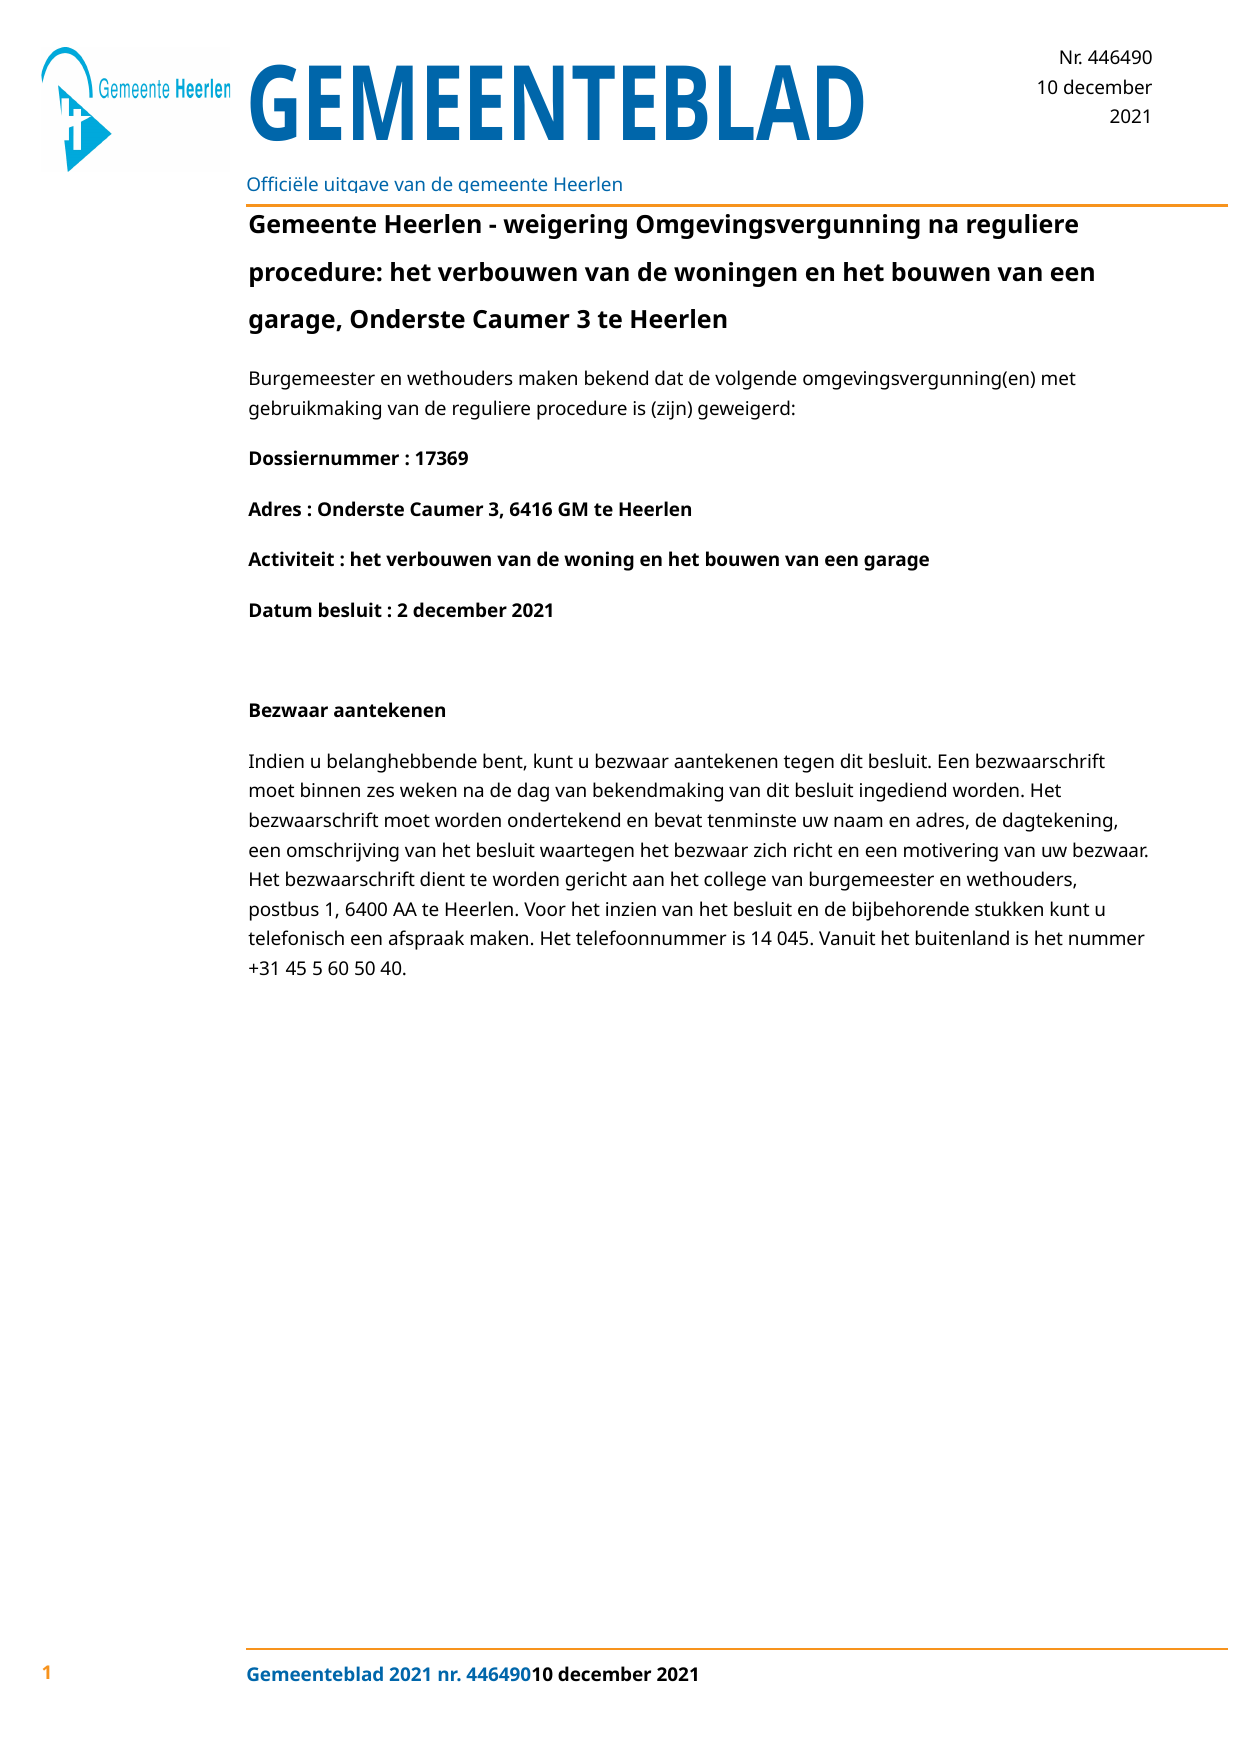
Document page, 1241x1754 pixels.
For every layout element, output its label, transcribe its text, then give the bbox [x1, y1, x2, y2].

text Indien u belanghebbende bent, kunt u bezwaar aantekenen tegen dit besluit. Een bezwaarschrift moet binnen zes weken na de dag van bekendmaking van dit besluit ingediend worden. Het bezwaarschrift moet worden ondertekend en bevat tenminste uw naam en adres, de dagtekening, een omschrijving van het besluit waartegen het bezwaar zich richt en een motivering van uw bezwaar. Het bezwaarschrift dient te worden gericht aan het college van burgemeester en wethouders, postbus 1, 6400 AA te Heerlen. Voor het inzien van het besluit en de bijbehorende stukken kunt u telefonisch een afspraak maken. Het telefoonnummer is 14 045. Vanuit het buitenland is het nummer +31 45 5 60 50 40. [248, 748, 1152, 981]
text Datum besluit : 2 december 2021 [248, 597, 1152, 622]
text Gemeente Heerlen - weigering Omgevingsvergunning na reguliere procedure: het verbouwen van de woningen en het bouwen van een garage, Onderste Caumer 3 te Heerlen [248, 207, 1152, 336]
text Adres : Onderste Caumer 3, 6416 GM te Heerlen [248, 496, 1152, 522]
picture [41, 47, 59, 70]
text Activiteit : het verbouwen van de woning en het bouwen van een garage [248, 546, 1152, 572]
text Bezwaar aantekenen [248, 698, 1152, 723]
text Dossiernummer : 17369 [248, 446, 1152, 471]
picture [41, 47, 231, 172]
text Burgemeester en wethouders maken bekend dat de volgende omgevingsvergunning(en) met gebruikmaking van de reguliere procedure is (zijn) geweigerd: [248, 366, 1152, 421]
